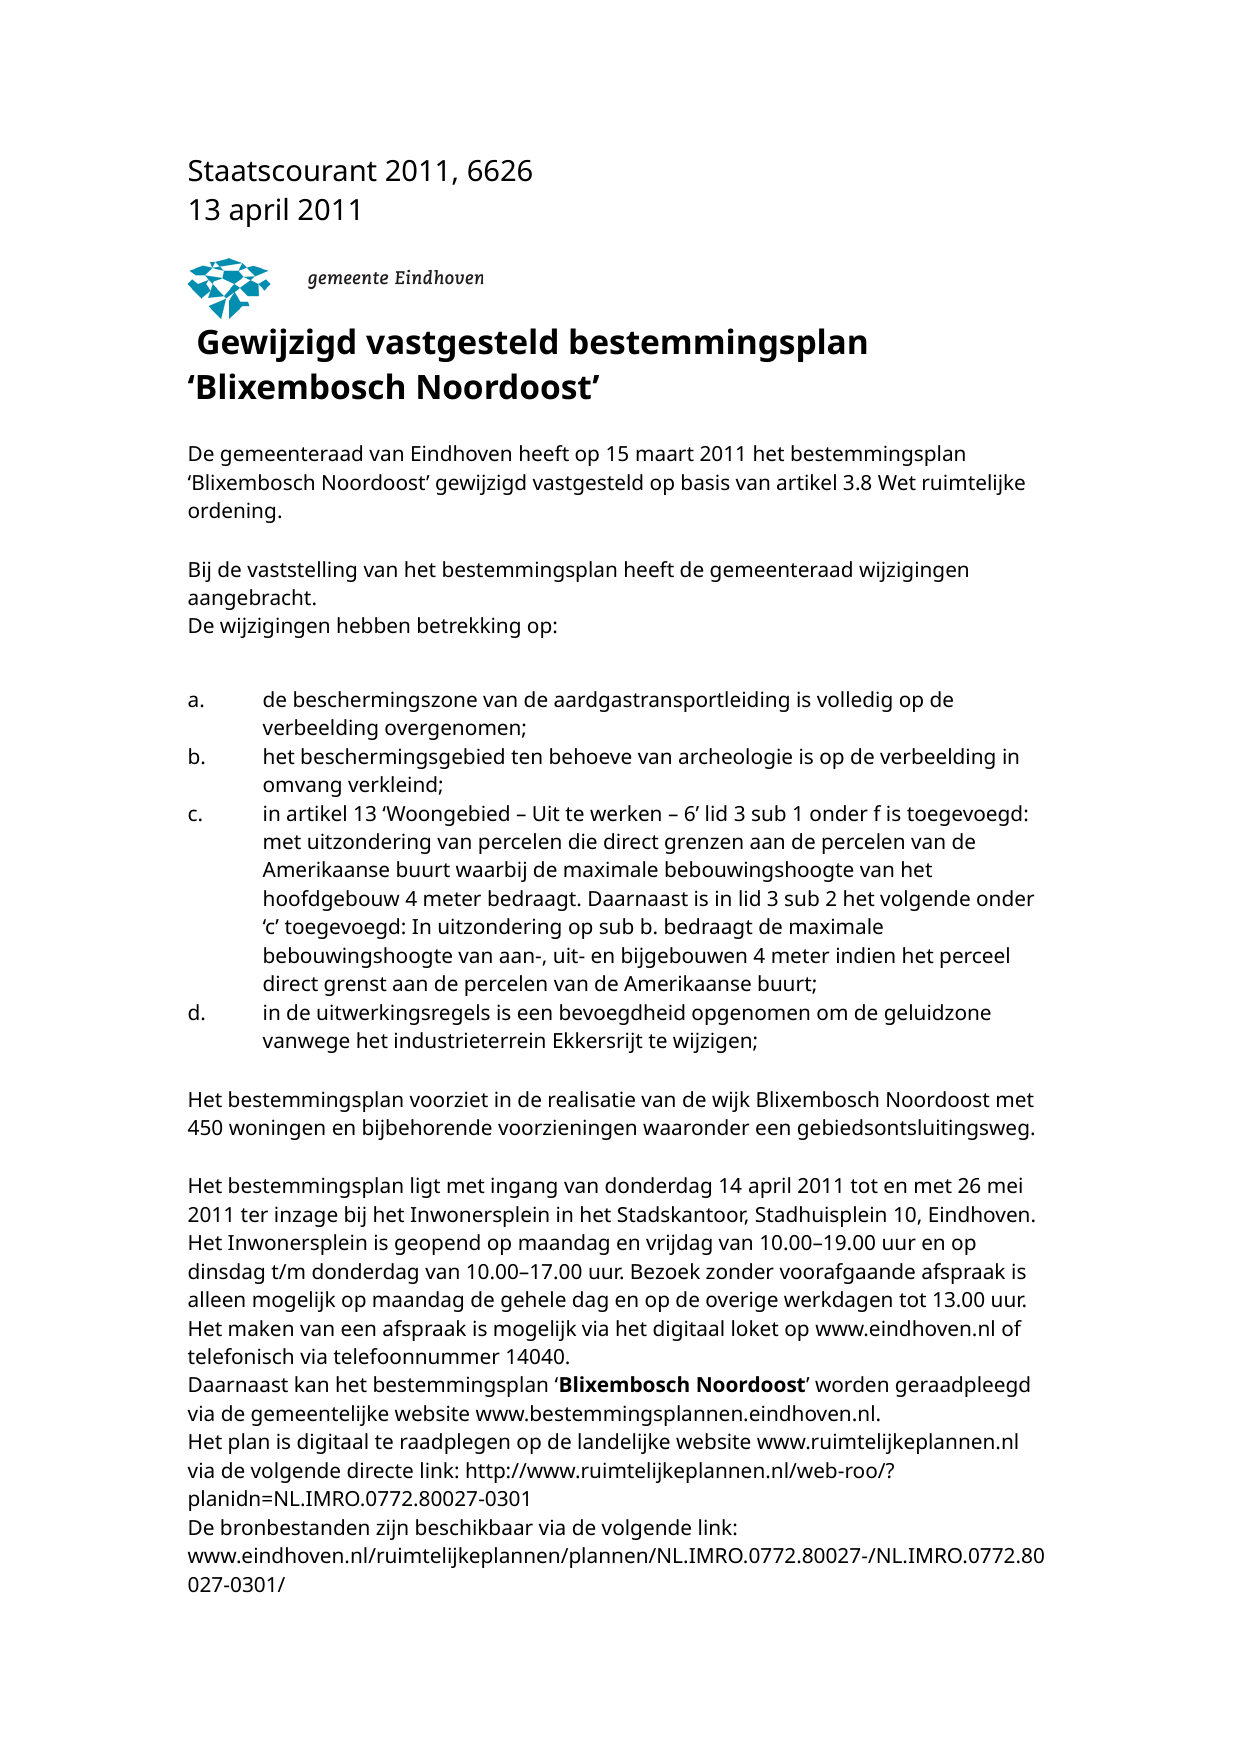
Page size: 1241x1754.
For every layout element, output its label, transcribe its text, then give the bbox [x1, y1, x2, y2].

text De bronbestanden zijn beschikbaar via de volgende link: www.eindhoven.nl/ruimtelijkeplannen/plannen/NL.IMRO.0772.80027-/NL.IMRO.0772.80027-0301/ [187, 1513, 1053, 1598]
text Daarnaast kan het bestemmingsplan ‘Blixembosch Noordoost’ worden geraadpleegd via de gemeentelijke website www.bestemmingsplannen.eindhoven.nl. [187, 1371, 1053, 1427]
subtitle Gewijzigd vastgesteld bestemmingsplan ‘Blixembosch Noordoost’ [187, 271, 1053, 409]
picture [222, 258, 484, 319]
text De gemeenteraad van Eindhoven heeft op 15 maart 2011 het bestemmingsplan ‘Blixembosch Noordoost’ gewijzigd vastgesteld op basis van artikel 3.8 Wet ruimtelijke ordening. [187, 439, 1053, 525]
text De wijzigingen hebben betrekking op: [187, 612, 1053, 640]
list de beschermingszone van de aardgastransportleiding is volledig op de verbeelding overgenomen; [187, 685, 1053, 742]
text Staatscourant 2011, 6626 [187, 150, 1053, 190]
picture [207, 264, 223, 277]
picture [214, 279, 233, 294]
list in artikel 13 ‘Woongebied – Uit te werken – 6’ lid 3 sub 1 onder f is toegevoegd: met uitzondering van percelen die direct grenzen aan de percelen van de Amerikaanse buurt waarbij de maximale bebouwingshoogte van het hoofdgebouw 4 meter bedraagt. Daarnaast is in lid 3 sub 2 het volgende onder ‘c’ toegevoegd: In uitzondering op sub b. bedraagt de maximale bebouwingshoogte van aan-, uit- en bijgebouwen 4 meter indien het perceel direct grenst aan de percelen van de Amerikaanse buurt; [187, 799, 1053, 998]
picture [237, 269, 253, 286]
text 13 april 2011 [187, 190, 1053, 229]
text Bij de vaststelling van het bestemmingsplan heeft de gemeenteraad wijzigingen aangebracht. [187, 555, 1053, 612]
text Het Inwonersplein is geopend op maandag en vrijdag van 10.00–19.00 uur en op dinsdag t/m donderdag van 10.00–17.00 uur. Bezoek zonder voorafgaande afspraak is alleen mogelijk op maandag de gehele dag en op de overige werkdagen tot 13.00 uur. Het maken van een afspraak is mogelijk via het digitaal loket op www.eindhoven.nl of telefonisch via telefoonnummer 14040. [187, 1228, 1053, 1371]
list het beschermingsgebied ten behoeve van archeologie is op de verbeelding in omvang verkleind; [187, 742, 1053, 799]
text Het bestemmingsplan ligt met ingang van donderdag 14 april 2011 tot en met 26 mei 2011 ter inzage bij het Inwonersplein in het Stadskantoor, Stadhuisplein 10, Eindhoven. [187, 1172, 1053, 1228]
text Het bestemmingsplan voorziet in de realisatie van de wijk Blixembosch Noordoost met 450 woningen en bijbehorende voorzieningen waaronder een gebiedsontsluitingsweg. [187, 1085, 1053, 1142]
text Het plan is digitaal te raadplegen op de landelijke website www.ruimtelijkeplannen.nl via de volgende directe link: http://www.ruimtelijkeplannen.nl/web-roo/?planidn=NL.IMRO.0772.80027-0301 [187, 1427, 1053, 1513]
picture [187, 258, 230, 319]
list in de uitwerkingsregels is een bevoegdheid opgenomen om de geluidzone vanwege het industrieterrein Ekkersrijt te wijzigen; [187, 998, 1053, 1055]
